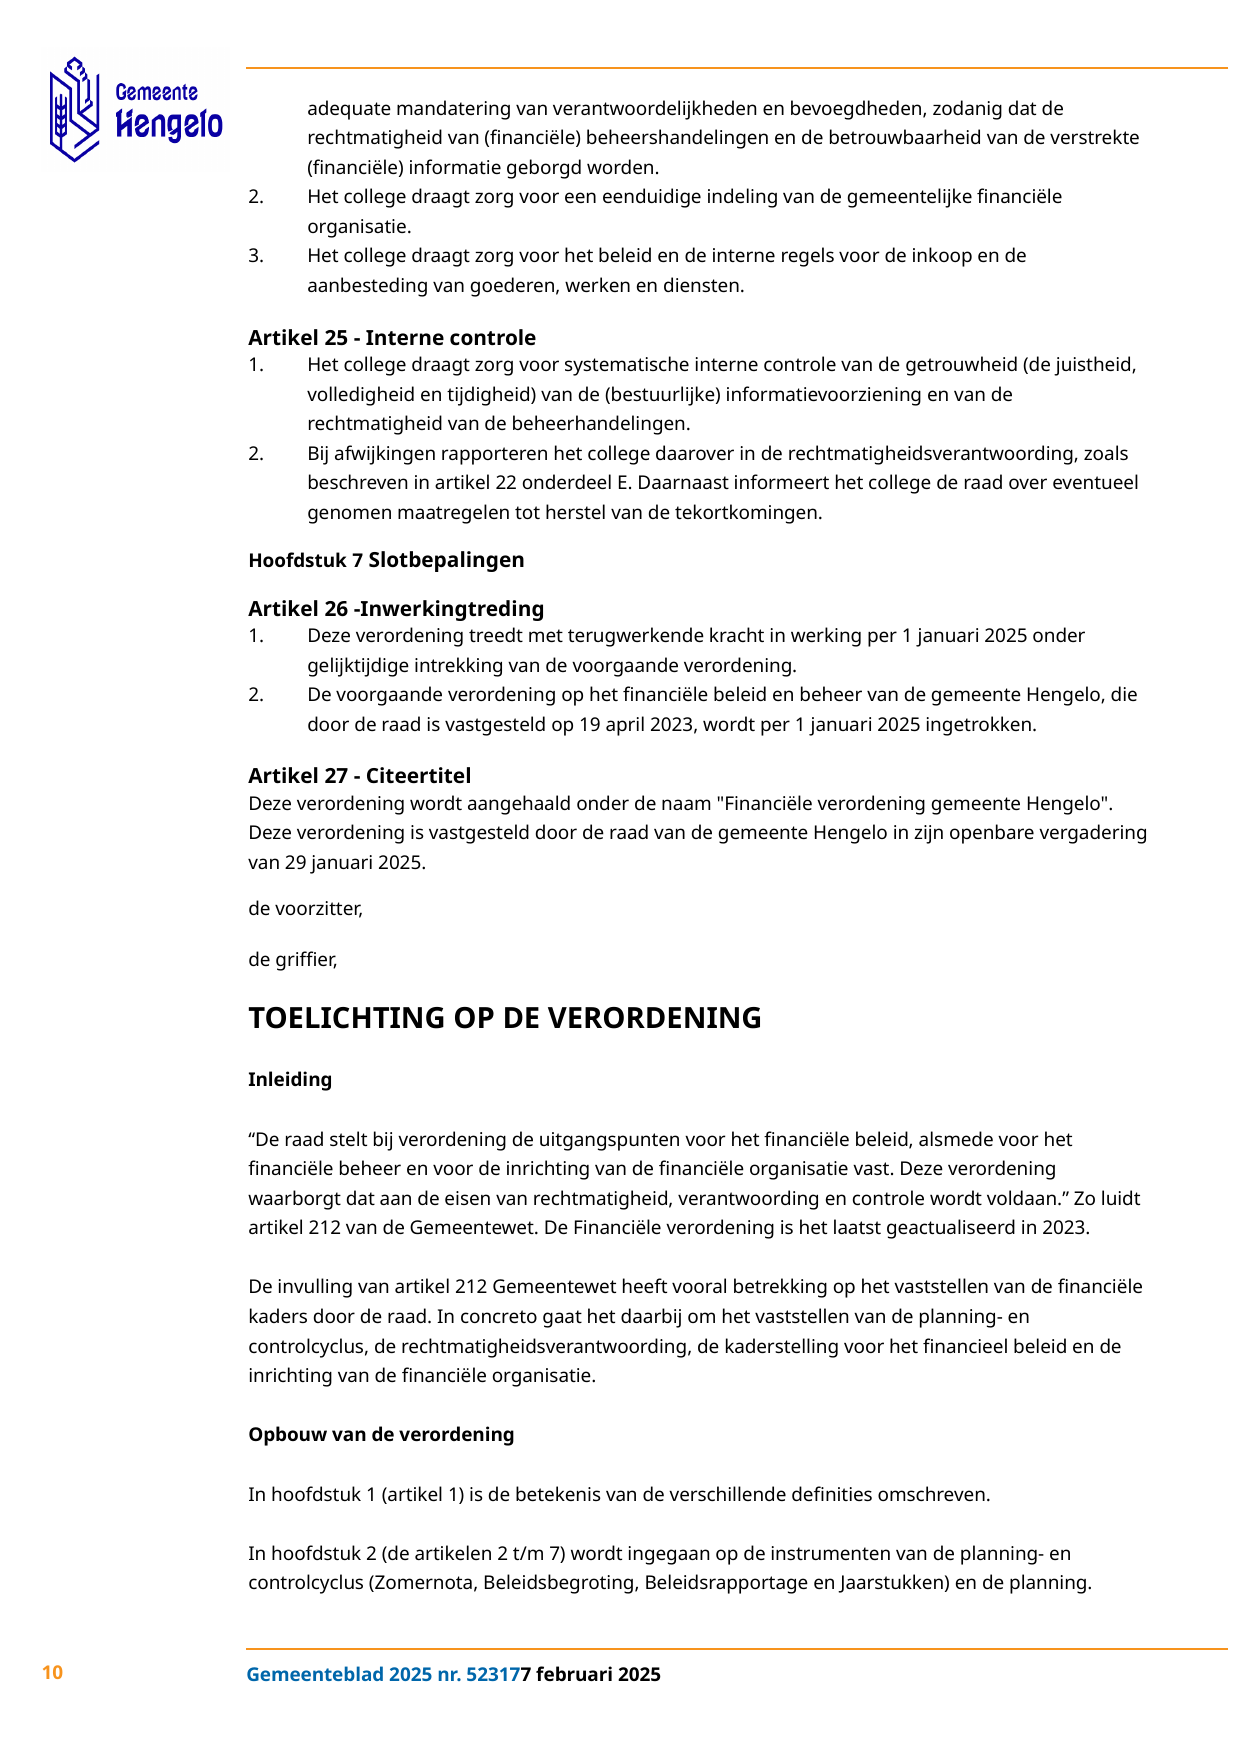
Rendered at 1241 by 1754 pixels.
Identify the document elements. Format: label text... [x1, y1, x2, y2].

text Artikel 25 - Interne controle [248, 323, 1152, 351]
list Het college draagt zorg voor systematische interne controle van de getrouwheid (de juistheid, volledigheid en tijdigheid) van de (bestuurlijke) informatievoorziening en van de rechtmatigheid van de beheerhandelingen. [248, 351, 1152, 436]
text Deze verordening is vastgesteld door de raad van de gemeente Hengelo in zijn openbare vergadering van 29 januari 2025. [248, 819, 1152, 875]
list Deze verordening treedt met terugwerkende kracht in werking per 1 januari 2025 onder gelijktijdige intrekking van de voorgaande verordening. [248, 622, 1152, 678]
text de griffier, [248, 946, 1152, 972]
list Het college draagt zorg voor het beleid en de interne regels voor de inkoop en de aanbesteding van goederen, werken en diensten. [248, 243, 1152, 298]
text Deze verordening wordt aangehaald onder de naam "Financiële verordening gemeente Hengelo". [248, 790, 1152, 816]
list De voorgaande verordening op het financiële beleid en beheer van de gemeente Hengelo, die door de raad is vastgesteld op 19 april 2023, wordt per 1 januari 2025 ingetrokken. [248, 682, 1152, 737]
text Hoofdstuk 7 Slotbepalingen [248, 545, 1152, 573]
text “De raad stelt bij verordening de uitgangspunten voor het financiële beleid, alsmede voor het financiële beheer en voor de inrichting van de financiële organisatie vast. Deze verordening waarborgt dat aan de eisen van rechtmatigheid, verantwoording en controle wordt voldaan.” Zo luidt artikel 212 van de Gemeentewet. De Financiële verordening is het laatst geactualiseerd in 2023. [248, 1126, 1152, 1240]
text Inleiding [248, 1067, 1152, 1092]
text De invulling van artikel 212 Gemeentewet heeft vooral betrekking op het vaststellen van de financiële kaders door de raad. In concreto gaat het daarbij om het vaststellen van de planning- en controlcyclus, de rechtmatigheidsverantwoording, de kaderstelling voor het financieel beleid en de inrichting van de financiële organisatie. [248, 1274, 1152, 1388]
text Opbouw van de verordening [248, 1422, 1152, 1447]
text In hoofdstuk 2 (de artikelen 2 t/m 7) wordt ingegaan op de instrumenten van de planning- en controlcyclus (Zomernota, Beleidsbegroting, Beleidsrapportage en Jaarstukken) en de planning. [248, 1540, 1152, 1595]
picture [41, 47, 231, 172]
text In hoofdstuk 1 (artikel 1) is de betekenis van de verschillende definities omschreven. [248, 1481, 1152, 1506]
text Artikel 26 -Inwerkingtreding [248, 594, 1152, 622]
list Het college draagt zorg voor een eenduidige indeling van de gemeentelijke financiële organisatie. [248, 183, 1152, 239]
text TOELICHTING OP DE VERORDENING [248, 998, 1152, 1037]
list Bij afwijkingen rapporteren het college daarover in de rechtmatigheidsverantwoording, zoals beschreven in artikel 22 onderdeel E. Daarnaast informeert het college de raad over eventueel genomen maatregelen tot herstel van de tekortkomingen. [248, 440, 1152, 525]
list adequate mandatering van verantwoordelijkheden en bevoegdheden, zodanig dat de rechtmatigheid van (financiële) beheershandelingen en de betrouwbaarheid van de verstrekte (financiële) informatie geborgd worden. [248, 95, 1152, 180]
text de voorzitter, [248, 895, 1152, 921]
text Artikel 27 - Citeertitel [248, 762, 1152, 790]
